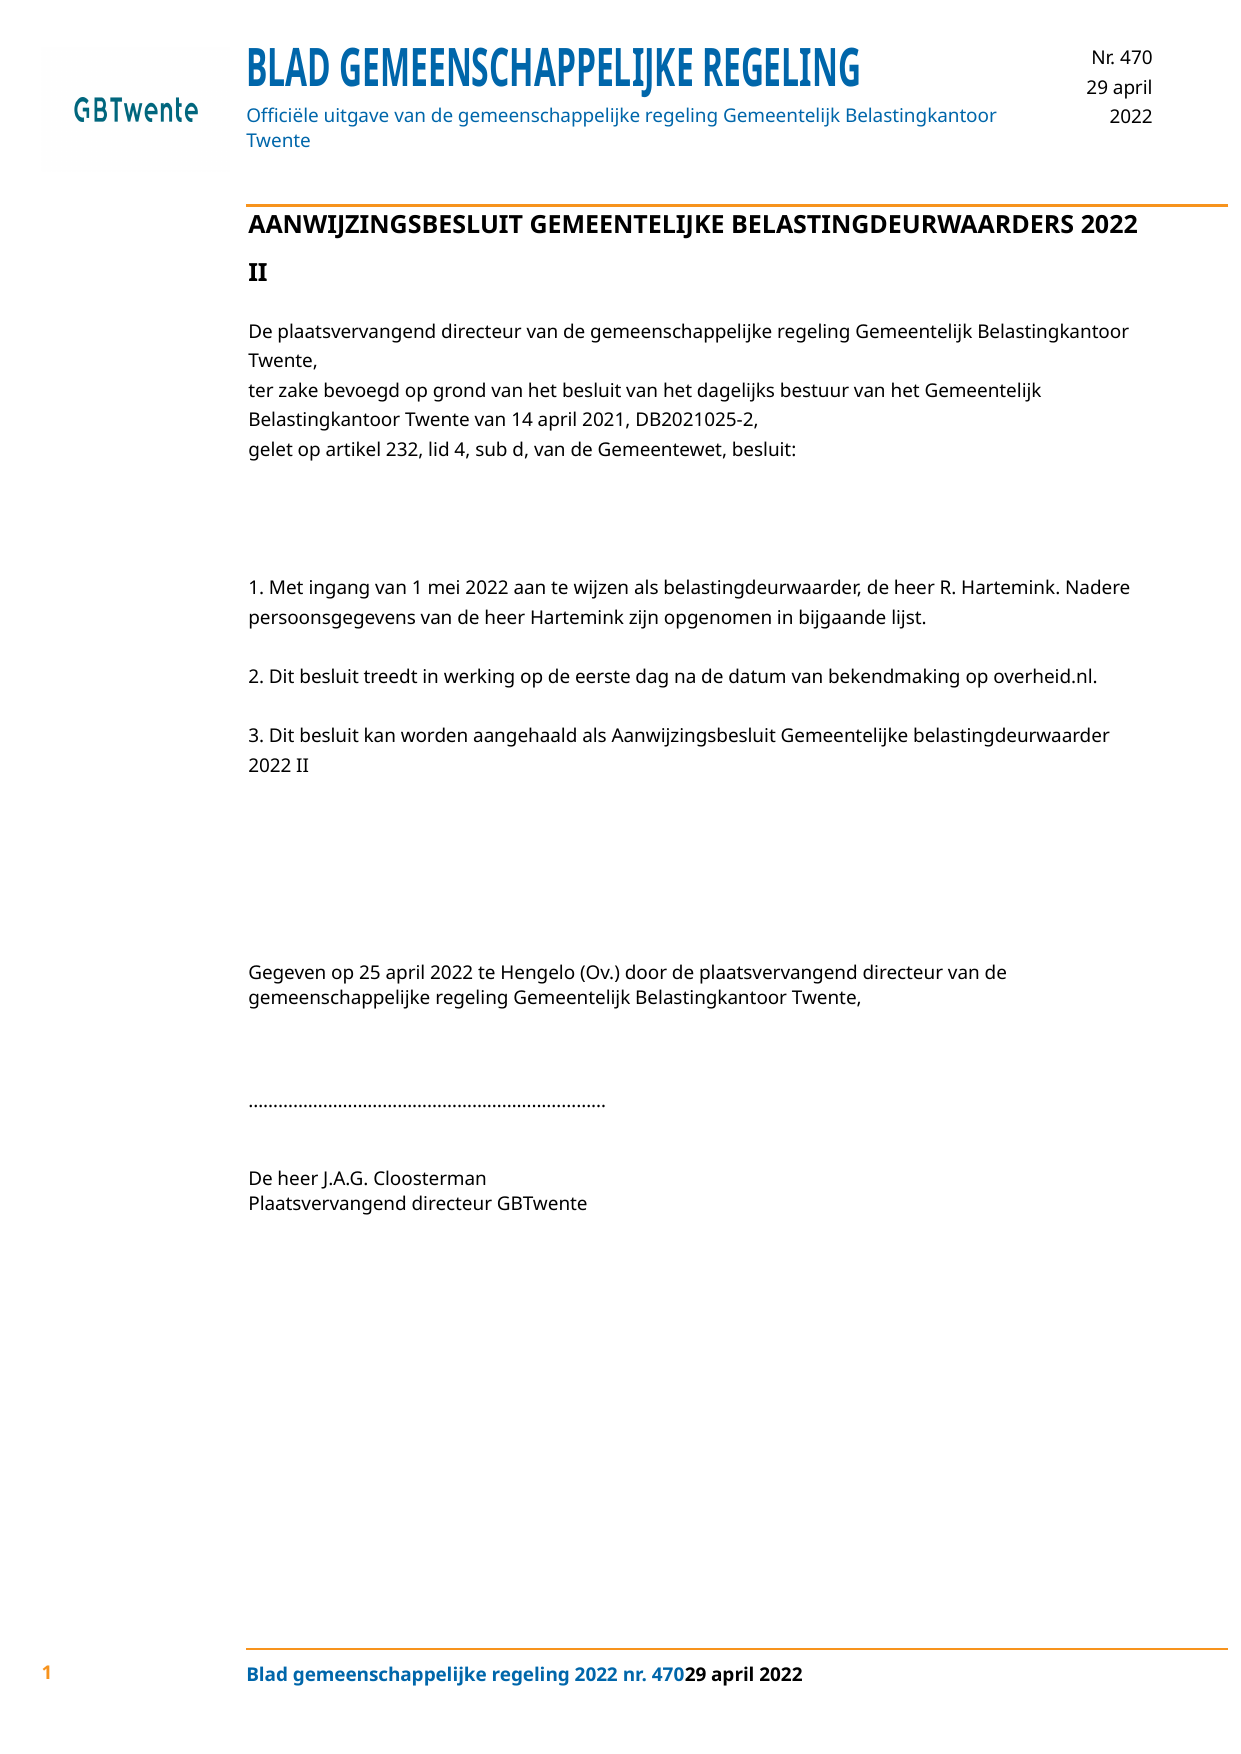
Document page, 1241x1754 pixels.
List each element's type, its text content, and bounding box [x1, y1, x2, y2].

text Gegeven op 25 april 2022 te Hengelo (Ov.) door de plaatsvervangend directeur van de gemeenschappelijke regeling Gemeentelijk Belastingkantoor Twente, [248, 959, 1152, 1010]
picture [41, 47, 231, 172]
text De plaatsvervangend directeur van de gemeenschappelijke regeling Gemeentelijk Belastingkantoor Twente, [248, 318, 1152, 373]
text De heer J.A.G. Cloosterman [248, 1165, 1152, 1190]
text 2. Dit besluit treedt in werking op de eerste dag na de datum van bekendmaking op overheid.nl. [248, 663, 1152, 689]
text ter zake bevoegd op grond van het besluit van het dagelijks bestuur van het Gemeentelijk Belastingkantoor Twente van 14 april 2021, DB2021025-2, [248, 377, 1152, 432]
text gelet op artikel 232, lid 4, sub d, van de Gemeentewet, besluit: [248, 436, 1152, 462]
text ……………………………………………………………… [248, 1087, 1152, 1113]
text AANWIJZINGSBESLUIT GEMEENTELIJKE BELASTINGDEURWAARDERS 2022 II [248, 207, 1152, 288]
text 1. Met ingang van 1 mei 2022 aan te wijzen als belastingdeurwaarder, de heer R. Hartemink. Nadere persoonsgegevens van de heer Hartemink zijn opgenomen in bijgaande lijst. [248, 574, 1152, 629]
text Plaatsvervangend directeur GBTwente [248, 1190, 1152, 1216]
text 3. Dit besluit kan worden aangehaald als Aanwijzingsbesluit Gemeentelijke belastingdeurwaarder 2022 II [248, 722, 1152, 777]
